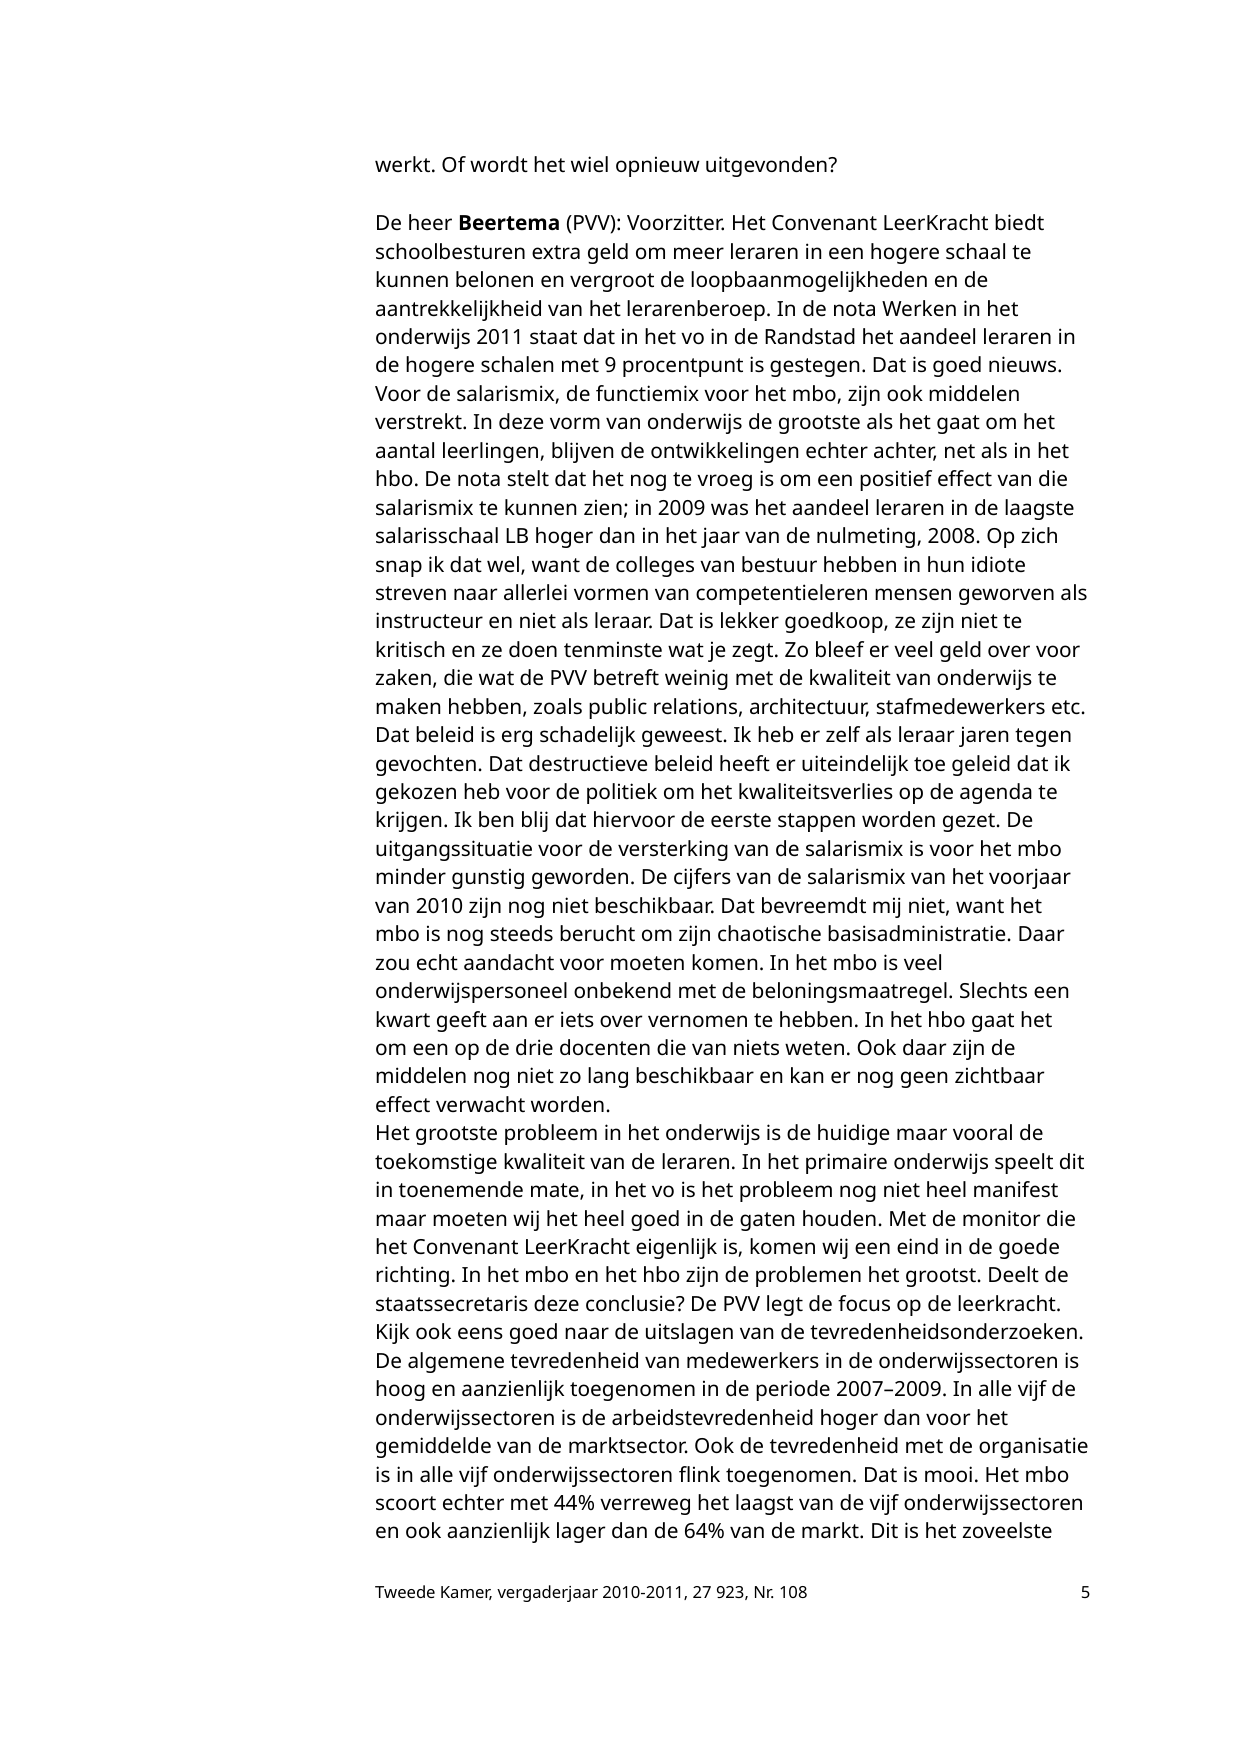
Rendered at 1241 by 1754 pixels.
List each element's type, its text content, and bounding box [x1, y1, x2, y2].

text Het grootste probleem in het onderwijs is de huidige maar vooral de toekomstige kwaliteit van de leraren. In het primaire onderwijs speelt dit in toenemende mate, in het vo is het probleem nog niet heel manifest maar moeten wij het heel goed in de gaten houden. Met de monitor die het Convenant LeerKracht eigenlijk is, komen wij een eind in de goede richting. In het mbo en het hbo zijn de problemen het grootst. Deelt de staatssecretaris deze conclusie? De PVV legt de focus op de leerkracht. Kijk ook eens goed naar de uitslagen van de tevredenheidsonderzoeken. De algemene tevredenheid van medewerkers in de onderwijssectoren is hoog en aanzienlijk toegenomen in de periode 2007–2009. In alle vijf de onderwijssectoren is de arbeidstevredenheid hoger dan voor het gemiddelde van de marktsector. Ook de tevredenheid met de organisatie is in alle vijf onderwijssectoren flink toegenomen. Dat is mooi. Het mbo scoort echter met 44% verreweg het laagst van de vijf onderwijssectoren en ook aanzienlijk lager dan de 64% van de markt. Dit is het zoveelste [375, 1118, 1090, 1545]
text De heer Beertema (PVV): Voorzitter. Het Convenant LeerKracht biedt schoolbesturen extra geld om meer leraren in een hogere schaal te kunnen belonen en vergroot de loopbaanmogelijkheden en de aantrekkelijkheid van het lerarenberoep. In de nota Werken in het onderwijs 2011 staat dat in het vo in de Randstad het aandeel leraren in de hogere schalen met 9 procentpunt is gestegen. Dat is goed nieuws. Voor de salarismix, de functiemix voor het mbo, zijn ook middelen verstrekt. In deze vorm van onderwijs de grootste als het gaat om het aantal leerlingen, blijven de ontwikkelingen echter achter, net als in het hbo. De nota stelt dat het nog te vroeg is om een positief effect van die salarismix te kunnen zien; in 2009 was het aandeel leraren in de laagste salarisschaal LB hoger dan in het jaar van de nulmeting, 2008. Op zich snap ik dat wel, want de colleges van bestuur hebben in hun idiote streven naar allerlei vormen van competentieleren mensen geworven als instructeur en niet als leraar. Dat is lekker goedkoop, ze zijn niet te kritisch en ze doen tenminste wat je zegt. Zo bleef er veel geld over voor zaken, die wat de PVV betreft weinig met de kwaliteit van onderwijs te maken hebben, zoals public relations, architectuur, stafmedewerkers etc. Dat beleid is erg schadelijk geweest. Ik heb er zelf als leraar jaren tegen gevochten. Dat destructieve beleid heeft er uiteindelijk toe geleid dat ik gekozen heb voor de politiek om het kwaliteitsverlies op de agenda te krijgen. Ik ben blij dat hiervoor de eerste stappen worden gezet. De uitgangssituatie voor de versterking van de salarismix is voor het mbo minder gunstig geworden. De cijfers van de salarismix van het voorjaar van 2010 zijn nog niet beschikbaar. Dat bevreemdt mij niet, want het mbo is nog steeds berucht om zijn chaotische basisadministratie. Daar zou echt aandacht voor moeten komen. In het mbo is veel onderwijspersoneel onbekend met de beloningsmaatregel. Slechts een kwart geeft aan er iets over vernomen te hebben. In het hbo gaat het om een op de drie docenten die van niets weten. Ook daar zijn de middelen nog niet zo lang beschikbaar en kan er nog geen zichtbaar effect verwacht worden. [375, 208, 1090, 1118]
text werkt. Of wordt het wiel opnieuw uitgevonden? [375, 150, 1090, 178]
